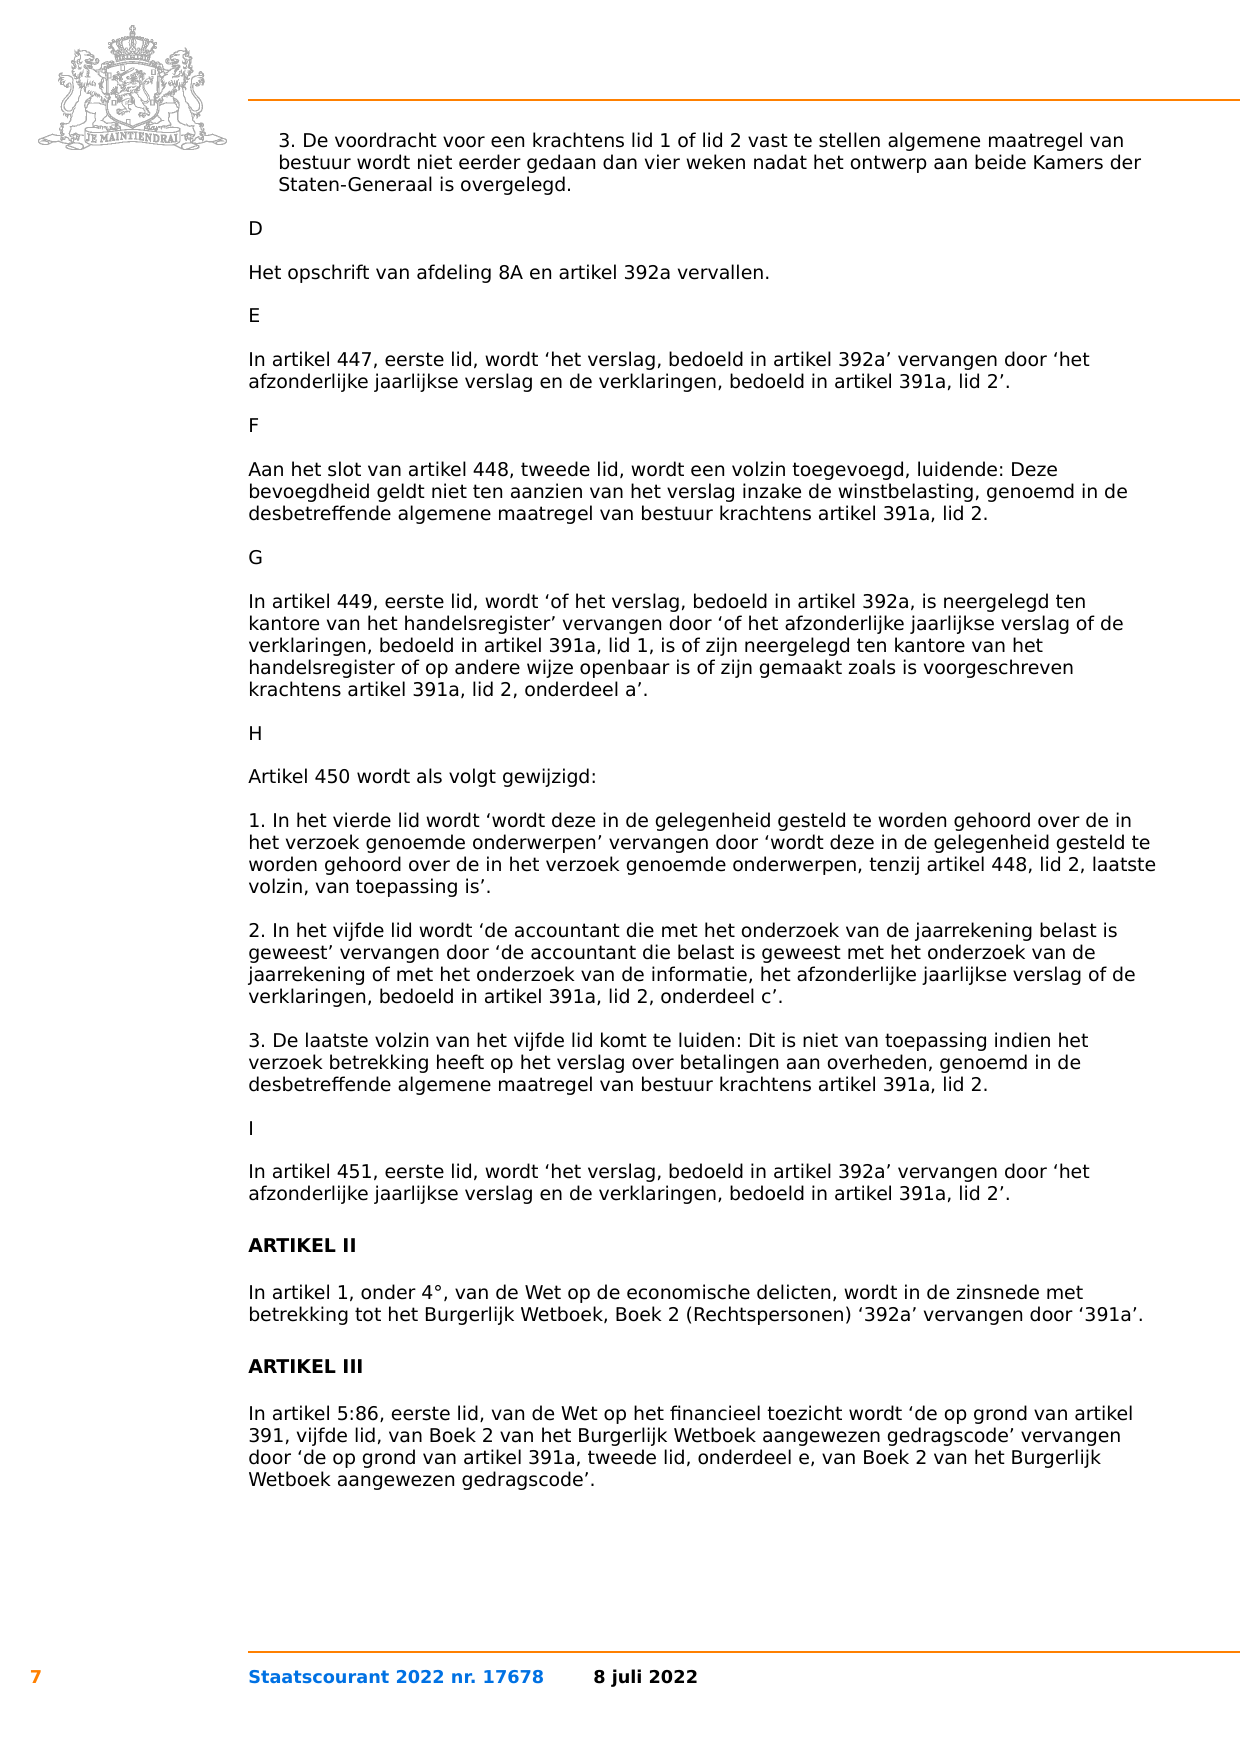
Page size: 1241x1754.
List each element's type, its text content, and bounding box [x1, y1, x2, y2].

text In artikel 5:86, eerste lid, van de Wet op het financieel toezicht wordt ‘de op grond van artikel 391, vijfde lid, van Boek 2 van het Burgerlijk Wetboek aangewezen gedragscode’ vervangen door ‘de op grond van artikel 391a, tweede lid, onderdeel e, van Boek 2 van het Burgerlijk Wetboek aangewezen gedragscode’. [248, 1403, 1163, 1491]
text I [248, 1117, 1163, 1139]
text H [248, 722, 1163, 744]
text D [248, 218, 1163, 240]
text 2. In het vijfde lid wordt ‘de accountant die met het onderzoek van de jaarrekening belast is geweest’ vervangen door ‘de accountant die belast is geweest met het onderzoek van de jaarrekening of met het onderzoek van de informatie, het afzonderlijke jaarlijkse verslag of de verklaringen, bedoeld in artikel 391a, lid 2, onderdeel c’. [248, 920, 1163, 1008]
subtitle ARTIKEL II [248, 1235, 1163, 1257]
text In artikel 447, eerste lid, wordt ‘het verslag, bedoeld in artikel 392a’ vervangen door ‘het afzonderlijke jaarlijkse verslag en de verklaringen, bedoeld in artikel 391a, lid 2’. [248, 349, 1163, 393]
picture [38, 25, 227, 150]
text Het opschrift van afdeling 8A en artikel 392a vervallen. [248, 262, 1163, 283]
text E [248, 305, 1163, 327]
text F [248, 415, 1163, 437]
text Artikel 450 wordt als volgt gewijzigd: [248, 766, 1163, 788]
text 3. De voordracht voor een krachtens lid 1 of lid 2 vast te stellen algemene maatregel van bestuur wordt niet eerder gedaan dan vier weken nadat het ontwerp aan beide Kamers der Staten-Generaal is overgelegd. [278, 130, 1163, 196]
text 1. In het vierde lid wordt ‘wordt deze in de gelegenheid gesteld te worden gehoord over de in het verzoek genoemde onderwerpen’ vervangen door ‘wordt deze in de gelegenheid gesteld te worden gehoord over de in het verzoek genoemde onderwerpen, tenzij artikel 448, lid 2, laatste volzin, van toepassing is’. [248, 810, 1163, 898]
text In artikel 449, eerste lid, wordt ‘of het verslag, bedoeld in artikel 392a, is neergelegd ten kantore van het handelsregister’ vervangen door ‘of het afzonderlijke jaarlijkse verslag of de verklaringen, bedoeld in artikel 391a, lid 1, is of zijn neergelegd ten kantore van het handelsregister of op andere wijze openbaar is of zijn gemaakt zoals is voorgeschreven krachtens artikel 391a, lid 2, onderdeel a’. [248, 591, 1163, 701]
text In artikel 451, eerste lid, wordt ‘het verslag, bedoeld in artikel 392a’ vervangen door ‘het afzonderlijke jaarlijkse verslag en de verklaringen, bedoeld in artikel 391a, lid 2’. [248, 1161, 1163, 1205]
text In artikel 1, onder 4°, van de Wet op de economische delicten, wordt in de zinsnede met betrekking tot het Burgerlijk Wetboek, Boek 2 (Rechtspersonen) ‘392a’ vervangen door ‘391a’. [248, 1282, 1163, 1326]
text G [248, 547, 1163, 569]
text Aan het slot van artikel 448, tweede lid, wordt een volzin toegevoegd, luidende: Deze bevoegdheid geldt niet ten aanzien van het verslag inzake de winstbelasting, genoemd in de desbetreffende algemene maatregel van bestuur krachtens artikel 391a, lid 2. [248, 459, 1163, 525]
subtitle ARTIKEL III [248, 1356, 1163, 1378]
text 3. De laatste volzin van het vijfde lid komt te luiden: Dit is niet van toepassing indien het verzoek betrekking heeft op het verslag over betalingen aan overheden, genoemd in de desbetreffende algemene maatregel van bestuur krachtens artikel 391a, lid 2. [248, 1030, 1163, 1096]
